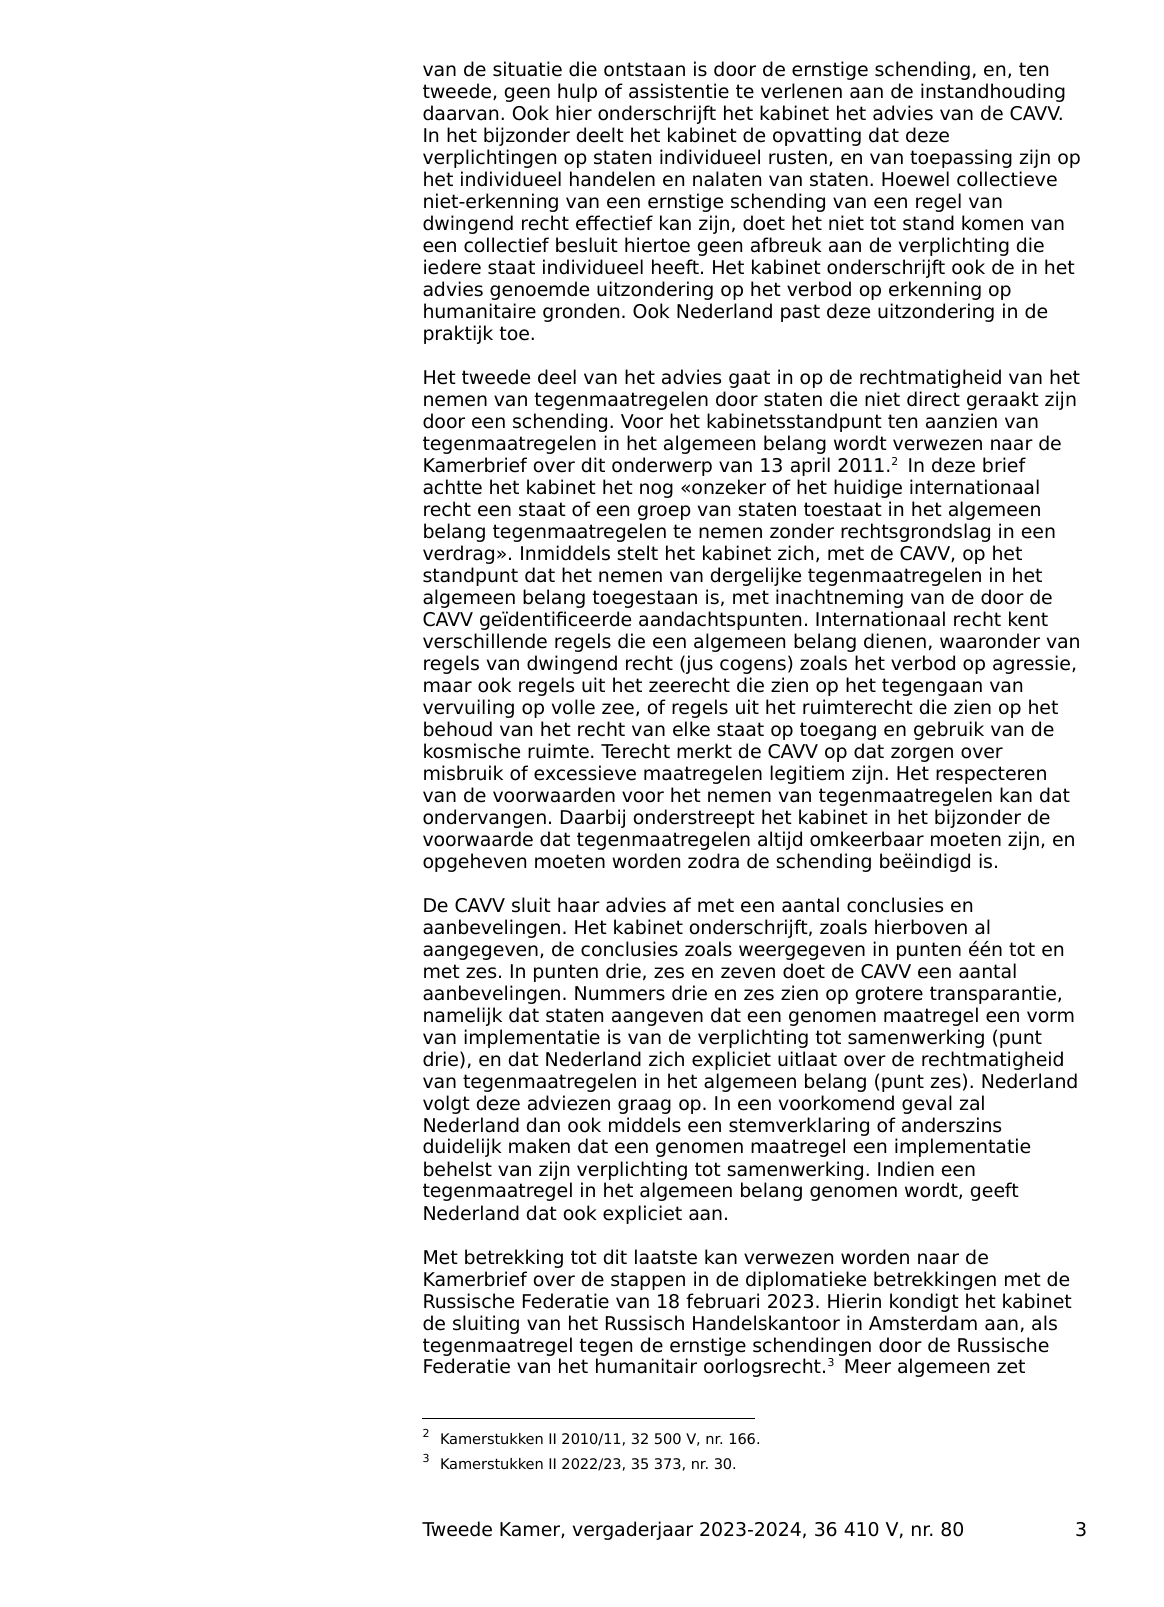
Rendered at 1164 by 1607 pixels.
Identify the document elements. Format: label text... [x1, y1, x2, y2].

text Kamerstukken II 2010/11, 32 500 V, nr. 166. [422, 1427, 1087, 1449]
text van de situatie die ontstaan is door de ernstige schending, en, ten tweede, geen hulp of assistentie te verlenen aan de instandhouding daarvan. Ook hier onderschrijft het kabinet het advies van de CAVV. In het bijzonder deelt het kabinet de opvatting dat deze verplichtingen op staten individueel rusten, en van toepassing zijn op het individueel handelen en nalaten van staten. Hoewel collectieve niet-erkenning van een ernstige schending van een regel van dwingend recht effectief kan zijn, doet het niet tot stand komen van een collectief besluit hiertoe geen afbreuk aan de verplichting die iedere staat individueel heeft. Het kabinet onderschrijft ook de in het advies genoemde uitzondering op het verbod op erkenning op humanitaire gronden. Ook Nederland past deze uitzondering in de praktijk toe. [422, 59, 1087, 345]
text De CAVV sluit haar advies af met een aantal conclusies en aanbevelingen. Het kabinet onderschrijft, zoals hierboven al aangegeven, de conclusies zoals weergegeven in punten één tot en met zes. In punten drie, zes en zeven doet de CAVV een aantal aanbevelingen. Nummers drie en zes zien op grotere transparantie, namelijk dat staten aangeven dat een genomen maatregel een vorm van implementatie is van de verplichting tot samenwerking (punt drie), en dat Nederland zich expliciet uitlaat over de rechtmatigheid van tegenmaatregelen in het algemeen belang (punt zes). Nederland volgt deze adviezen graag op. In een voorkomend geval zal Nederland dan ook middels een stemverklaring of anderszins duidelijk maken dat een genomen maatregel een implementatie behelst van zijn verplichting tot samenwerking. Indien een tegenmaatregel in het algemeen belang genomen wordt, geeft Nederland dat ook expliciet aan. [422, 895, 1087, 1224]
text Met betrekking tot dit laatste kan verwezen worden naar de Kamerbrief over de stappen in de diplomatieke betrekkingen met de Russische Federatie van 18 februari 2023. Hierin kondigt het kabinet de sluiting van het Russisch Handelskantoor in Amsterdam aan, als tegenmaatregel tegen de ernstige schendingen door de Russische Federatie van het humanitair oorlogsrecht. Meer algemeen zet [422, 1247, 1087, 1378]
text Kamerstukken II 2022/23, 35 373, nr. 30. [422, 1452, 1087, 1474]
text Het tweede deel van het advies gaat in op de rechtmatigheid van het nemen van tegenmaatregelen door staten die niet direct geraakt zijn door een schending. Voor het kabinetsstandpunt ten aanzien van tegenmaatregelen in het algemeen belang wordt verwezen naar de Kamerbrief over dit onderwerp van 13 april 2011. In deze brief achtte het kabinet het nog «onzeker of het huidige internationaal recht een staat of een groep van staten toestaat in het algemeen belang tegenmaatregelen te nemen zonder rechtsgrondslag in een verdrag». Inmiddels stelt het kabinet zich, met de CAVV, op het standpunt dat het nemen van dergelijke tegenmaatregelen in het algemeen belang toegestaan is, met inachtneming van de door de CAVV geïdentificeerde aandachtspunten. Internationaal recht kent verschillende regels die een algemeen belang dienen, waaronder van regels van dwingend recht (jus cogens) zoals het verbod op agressie, maar ook regels uit het zeerecht die zien op het tegengaan van vervuiling op volle zee, of regels uit het ruimterecht die zien op het behoud van het recht van elke staat op toegang en gebruik van de kosmische ruimte. Terecht merkt de CAVV op dat zorgen over misbruik of excessieve maatregelen legitiem zijn. Het respecteren van de voorwaarden voor het nemen van tegenmaatregelen kan dat ondervangen. Daarbij onderstreept het kabinet in het bijzonder de voorwaarde dat tegenmaatregelen altijd omkeerbaar moeten zijn, en opgeheven moeten worden zodra de schending beëindigd is. [422, 367, 1087, 872]
